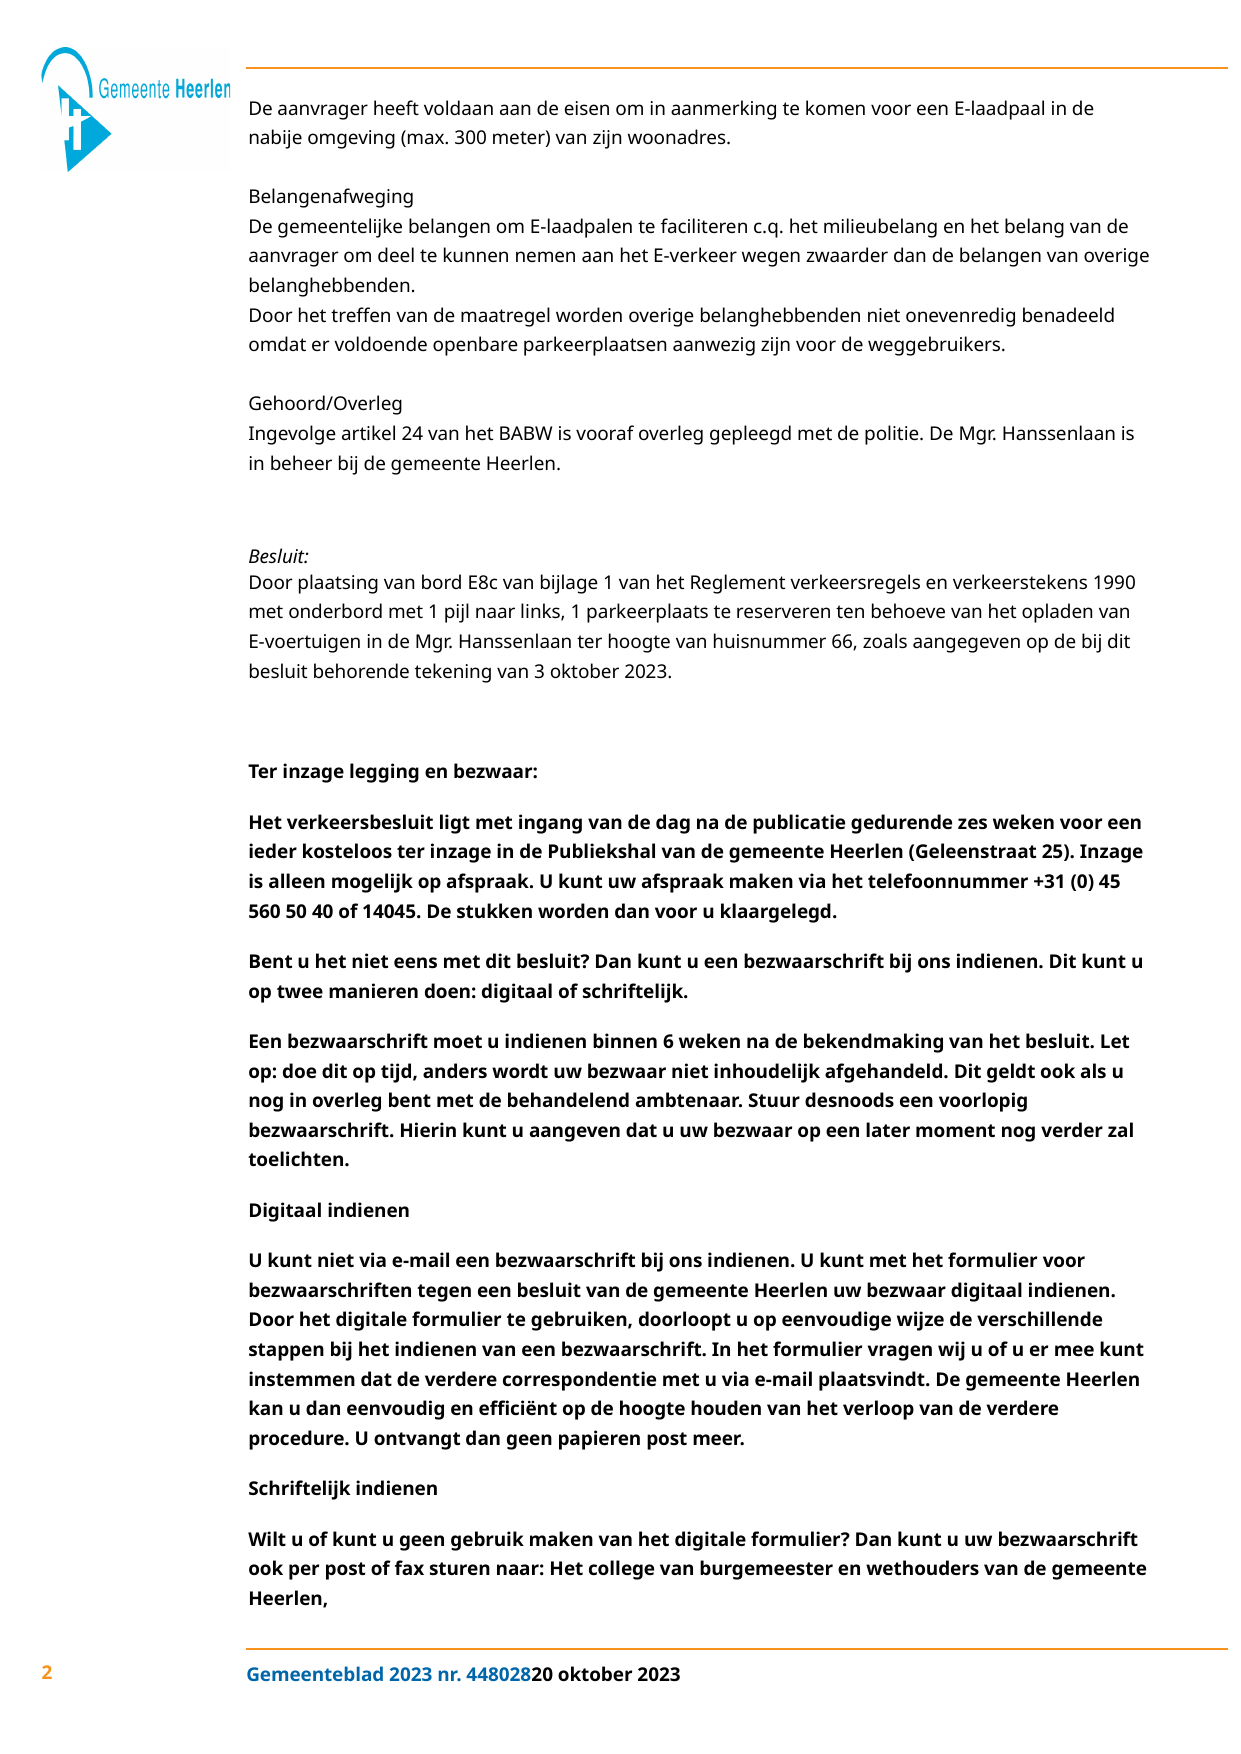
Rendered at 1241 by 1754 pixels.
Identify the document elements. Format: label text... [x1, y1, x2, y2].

text Het verkeersbesluit ligt met ingang van de dag na de publicatie gedurende zes weken voor een ieder kosteloos ter inzage in de Publiekshal van de gemeente Heerlen (Geleenstraat 25). Inzage is alleen mogelijk op afspraak. U kunt uw afspraak maken via het telefoonnummer +31 (0) 45 560 50 40 of 14045. De stukken worden dan voor u klaargelegd. [248, 809, 1152, 923]
text Gehoord/Overleg [248, 391, 1152, 416]
text De gemeentelijke belangen om E-laadpalen te faciliteren c.q. het milieubelang en het belang van de aanvrager om deel te kunnen nemen aan het E-verkeer wegen zwaarder dan de belangen van overige belanghebbenden. [248, 213, 1152, 298]
text Ter inzage legging en bezwaar: [248, 759, 1152, 784]
text Besluit: [248, 543, 1152, 569]
text Digitaal indienen [248, 1197, 1152, 1223]
picture [41, 47, 59, 70]
text Belangenafweging [248, 183, 1152, 209]
text Door plaatsing van bord E8c van bijlage 1 van het Reglement verkeersregels en verkeerstekens 1990 met onderbord met 1 pijl naar links, 1 parkeerplaats te reserveren ten behoeve van het opladen van E-voertuigen in de Mgr. Hanssenlaan ter hoogte van huisnummer 66, zoals aangegeven op de bij dit besluit behorende tekening van 3 oktober 2023. [248, 569, 1152, 683]
text Ingevolge artikel 24 van het BABW is vooraf overleg gepleegd met de politie. De Mgr. Hanssenlaan is in beheer bij de gemeente Heerlen. [248, 420, 1152, 476]
text Schriftelijk indienen [248, 1475, 1152, 1501]
picture [41, 47, 231, 172]
text De aanvrager heeft voldaan aan de eisen om in aanmerking te komen voor een E-laadpaal in de nabije omgeving (max. 300 meter) van zijn woonadres. [248, 95, 1152, 150]
text Door het treffen van de maatregel worden overige belanghebbenden niet onevenredig benadeeld omdat er voldoende openbare parkeerplaatsen aanwezig zijn voor de weggebruikers. [248, 302, 1152, 357]
text Bent u het niet eens met dit besluit? Dan kunt u een bezwaarschrift bij ons indienen. Dit kunt u op twee manieren doen: digitaal of schriftelijk. [248, 948, 1152, 1003]
text Een bezwaarschrift moet u indienen binnen 6 weken na de bekendmaking van het besluit. Let op: doe dit op tijd, anders wordt uw bezwaar niet inhoudelijk afgehandeld. Dit geldt ook als u nog in overleg bent met de behandelend ambtenaar. Stuur desnoods een voorlopig bezwaarschrift. Hierin kunt u aangeven dat u uw bezwaar op een later moment nog verder zal toelichten. [248, 1028, 1152, 1172]
text U kunt niet via e-mail een bezwaarschrift bij ons indienen. U kunt met het formulier voor bezwaarschriften tegen een besluit van de gemeente Heerlen uw bezwaar digitaal indienen. Door het digitale formulier te gebruiken, doorloopt u op eenvoudige wijze de verschillende stappen bij het indienen van een bezwaarschrift. In het formulier vragen wij u of u er mee kunt instemmen dat de verdere correspondentie met u via e-mail plaatsvindt. De gemeente Heerlen kan u dan eenvoudig en efficiënt op de hoogte houden van het verloop van de verdere procedure. U ontvangt dan geen papieren post meer. [248, 1247, 1152, 1451]
text Wilt u of kunt u geen gebruik maken van het digitale formulier? Dan kunt u uw bezwaarschrift ook per post of fax sturen naar: Het college van burgemeester en wethouders van de gemeente Heerlen, [248, 1526, 1152, 1611]
